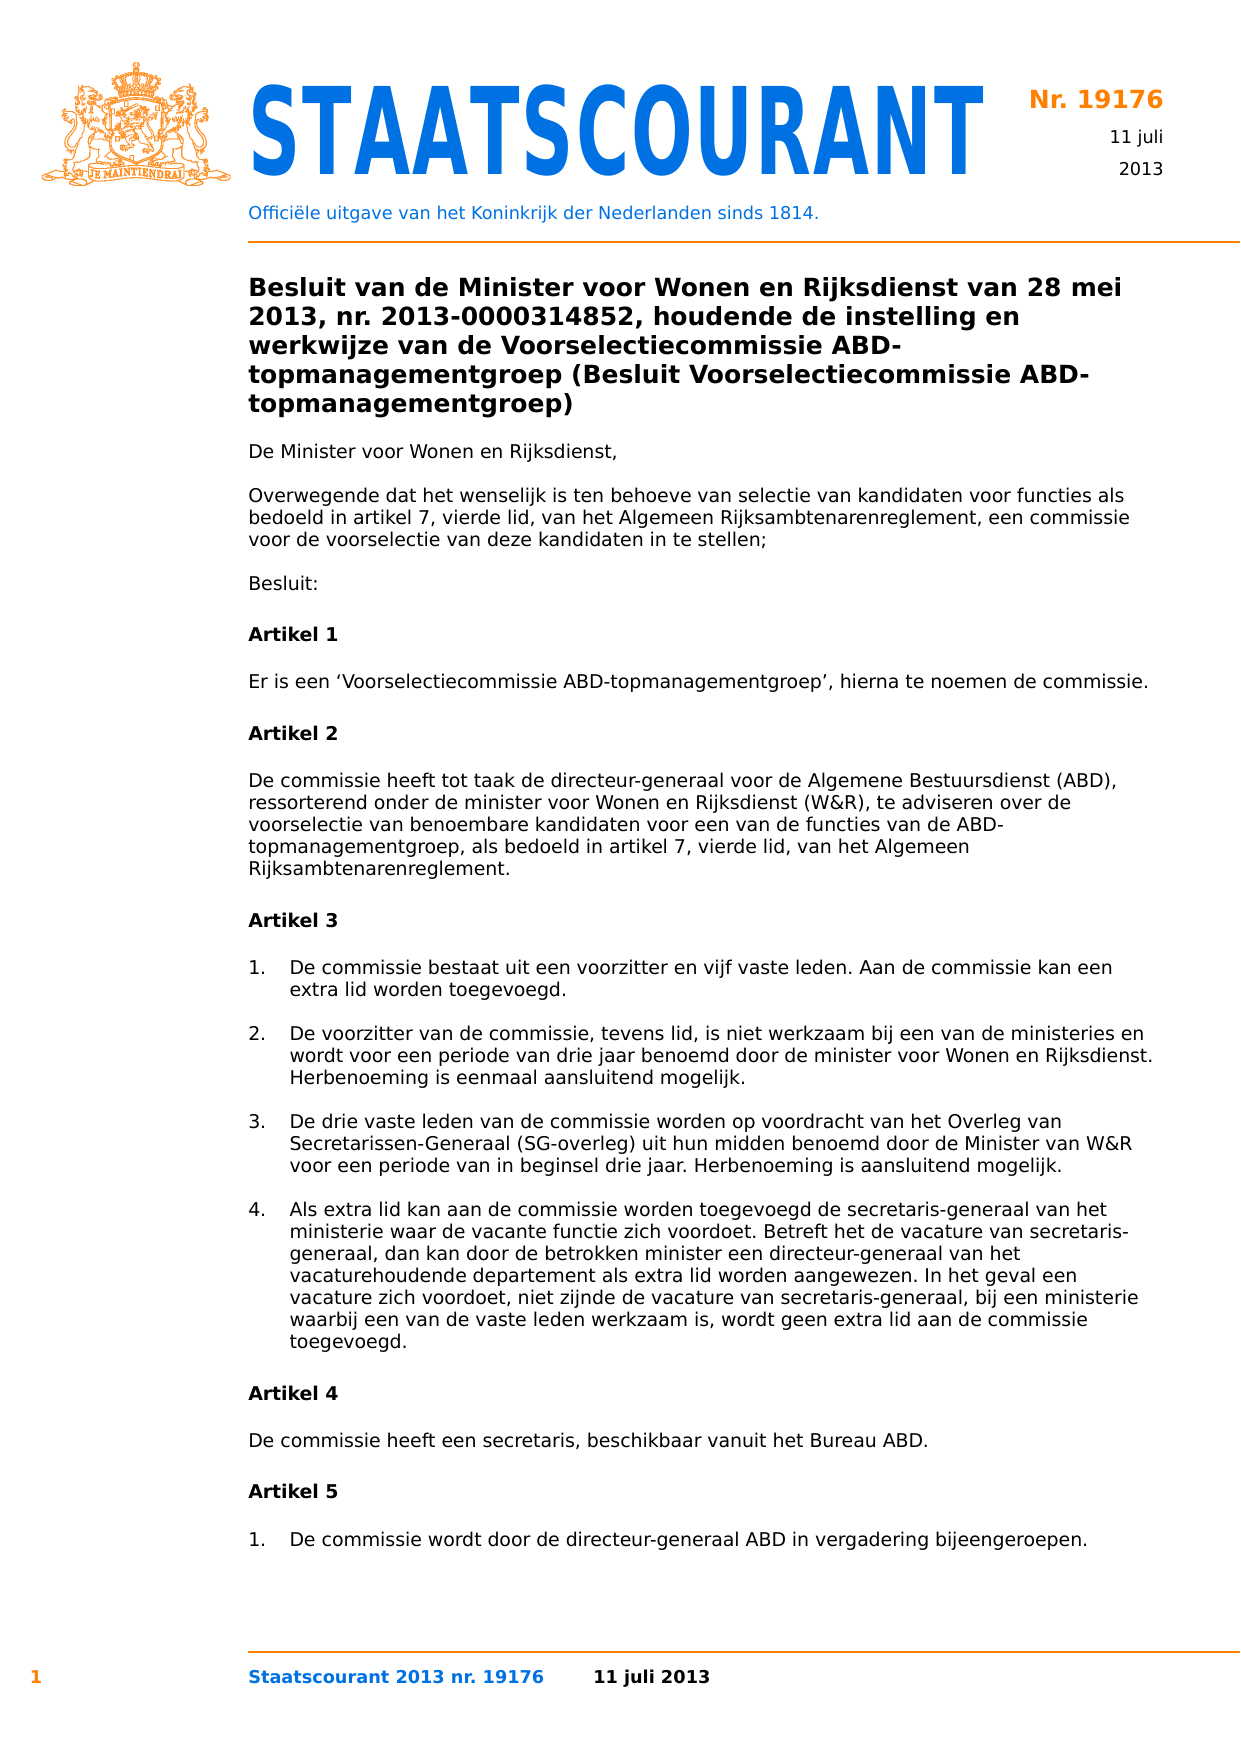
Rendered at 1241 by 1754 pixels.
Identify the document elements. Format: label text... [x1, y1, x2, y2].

picture [41, 62, 231, 186]
subtitle Artikel 2 [248, 723, 1163, 745]
table_cell 11 juli [998, 121, 1240, 153]
text 4. Als extra lid kan aan de commissie worden toegevoegd de secretaris-generaal van het ministerie waar de vacante functie zich voordoet. Betreft het de vacature van secretaris-generaal, dan kan door de betrokken minister een directeur-generaal van het vacaturehoudende departement als extra lid worden aangewezen. In het geval een vacature zich voordoet, niet zijnde de vacature van secretaris-generaal, bij een ministerie waarbij een van de vaste leden werkzaam is, wordt geen extra lid aan de commissie toegevoegd. [248, 1199, 1163, 1352]
table_header Nr. 19176 [998, 62, 1240, 121]
text De Minister voor Wonen en Rijksdienst, [248, 441, 1163, 463]
subtitle Besluit van de Minister voor Wonen en Rijksdienst van 28 mei 2013, nr. 2013-0000314852, houdende de instelling en werkwijze van de Voorselectiecommissie ABD-topmanagementgroep (Besluit Voorselectiecommissie ABD-topmanagementgroep) [248, 273, 1163, 419]
table_header STAATSCOURANT [248, 62, 998, 203]
text 3. De drie vaste leden van de commissie worden op voordracht van het Overleg van Secretarissen-Generaal (SG-overleg) uit hun midden benoemd door de Minister van W&R voor een periode van in beginsel drie jaar. Herbenoeming is aansluitend mogelijk. [248, 1111, 1163, 1177]
text Overwegende dat het wenselijk is ten behoeve van selectie van kandidaten voor functies als bedoeld in artikel 7, vierde lid, van het Algemeen Rijksambtenarenreglement, een commissie voor de voorselectie van deze kandidaten in te stellen; [248, 484, 1163, 551]
subtitle Artikel 3 [248, 910, 1163, 932]
subtitle Artikel 1 [248, 624, 1163, 646]
subtitle Artikel 4 [248, 1382, 1163, 1404]
text 1. De commissie bestaat uit een voorzitter en vijf vaste leden. Aan de commissie kan een extra lid worden toegevoegd. [248, 957, 1163, 1001]
text De commissie heeft een secretaris, beschikbaar vanuit het Bureau ABD. [248, 1429, 1163, 1451]
text Besluit: [248, 572, 1163, 594]
table_cell Officiële uitgave van het Koninkrijk der Nederlanden sinds 1814. [248, 203, 1240, 241]
table_header [25, 62, 248, 241]
subtitle Artikel 5 [248, 1481, 1163, 1503]
text Er is een ‘Voorselectiecommissie ABD-topmanagementgroep’, hierna te noemen de commissie. [248, 671, 1163, 693]
table_cell 2013 [998, 153, 1240, 203]
text De commissie heeft tot taak de directeur-generaal voor de Algemene Bestuursdienst (ABD), ressorterend onder de minister voor Wonen en Rijksdienst (W&R), te adviseren over de voorselectie van benoembare kandidaten voor een van de functies van de ABD-topmanagementgroep, als bedoeld in artikel 7, vierde lid, van het Algemeen Rijksambtenarenreglement. [248, 770, 1163, 880]
text 1. De commissie wordt door de directeur-generaal ABD in vergadering bijeengeroepen. [248, 1528, 1163, 1550]
text 2. De voorzitter van de commissie, tevens lid, is niet werkzaam bij een van de ministeries en wordt voor een periode van drie jaar benoemd door de minister voor Wonen en Rijksdienst. Herbenoeming is eenmaal aansluitend mogelijk. [248, 1023, 1163, 1089]
